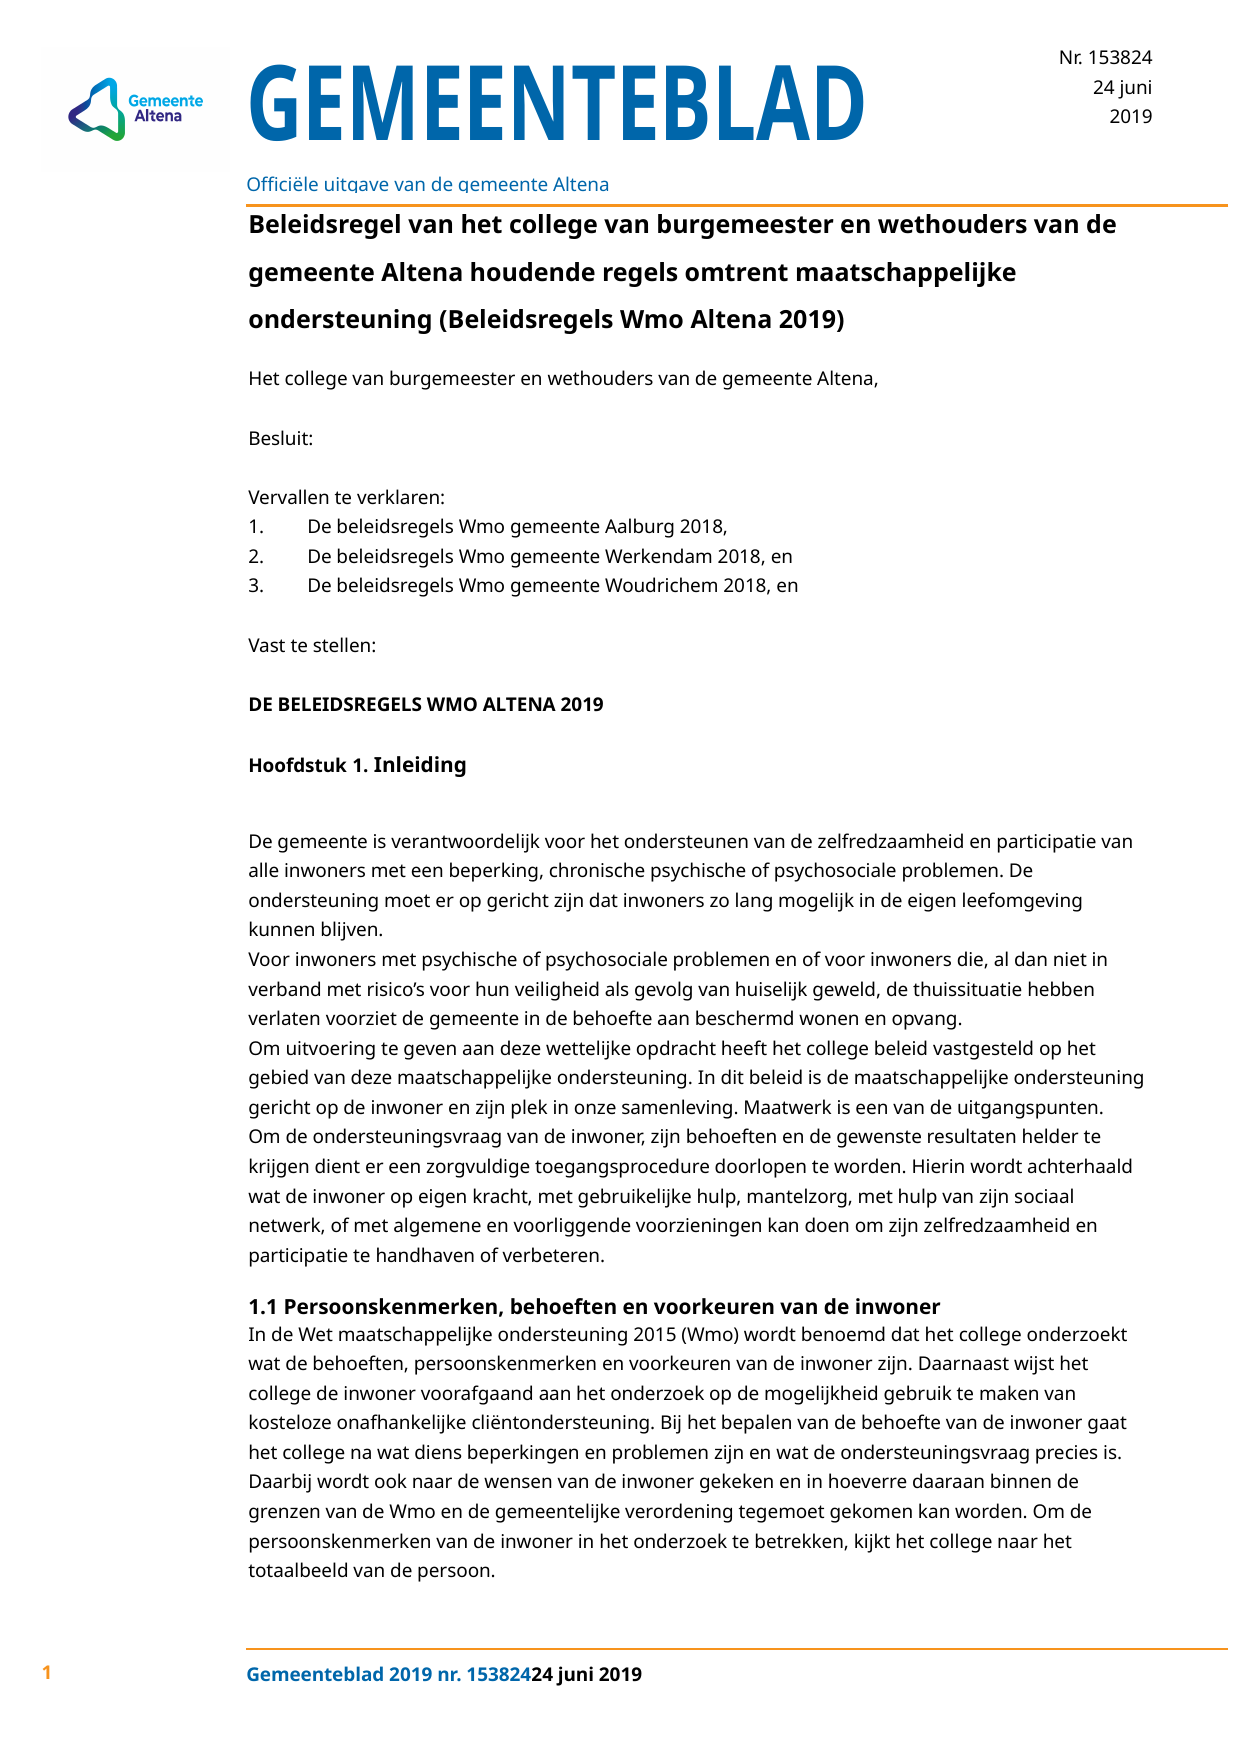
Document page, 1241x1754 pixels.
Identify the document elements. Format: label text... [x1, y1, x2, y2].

list De beleidsregels Wmo gemeente Aalburg 2018, [248, 513, 1152, 539]
text In de Wet maatschappelijke ondersteuning 2015 (Wmo) wordt benoemd dat het college onderzoekt wat de behoeften, persoonskenmerken en voorkeuren van de inwoner zijn. Daarnaast wijst het college de inwoner voorafgaand aan het onderzoek op de mogelijkheid gebruik te maken van kosteloze onafhankelijke cliëntondersteuning. Bij het bepalen van de behoefte van de inwoner gaat het college na wat diens beperkingen en problemen zijn en wat de ondersteuningsvraag precies is. Daarbij wordt ook naar de wensen van de inwoner gekeken en in hoeverre daaraan binnen de grenzen van de Wmo en de gemeentelijke verordening tegemoet gekomen kan worden. Om de persoonskenmerken van de inwoner in het onderzoek te betrekken, kijkt het college naar het totaalbeeld van de persoon. [248, 1321, 1152, 1583]
text Om uitvoering te geven aan deze wettelijke opdracht heeft het college beleid vastgesteld op het gebied van deze maatschappelijke ondersteuning. In dit beleid is de maatschappelijke ondersteuning gericht op de inwoner en zijn plek in onze samenleving. Maatwerk is een van de uitgangspunten. [248, 1035, 1152, 1120]
text DE BELEIDSREGELS WMO ALTENA 2019 [248, 691, 1152, 717]
text Beleidsregel van het college van burgemeester en wethouders van de gemeente Altena houdende regels omtrent maatschappelijke ondersteuning (Beleidsregels Wmo Altena 2019) [248, 207, 1152, 336]
picture [41, 47, 231, 172]
text Vervallen te verklaren: [248, 484, 1152, 509]
text Besluit: [248, 425, 1152, 450]
text De gemeente is verantwoordelijk voor het ondersteunen van de zelfredzaamheid en participatie van alle inwoners met een beperking, chronische psychische of psychosociale problemen. De ondersteuning moet er op gericht zijn dat inwoners zo lang mogelijk in de eigen leefomgeving kunnen blijven. [248, 828, 1152, 942]
text Om de ondersteuningsvraag van de inwoner, zijn behoeften en de gewenste resultaten helder te krijgen dient er een zorgvuldige toegangsprocedure doorlopen te worden. Hierin wordt achterhaald wat de inwoner op eigen kracht, met gebruikelijke hulp, mantelzorg, met hulp van zijn sociaal netwerk, of met algemene en voorliggende voorzieningen kan doen om zijn zelfredzaamheid en participatie te handhaven of verbeteren. [248, 1124, 1152, 1268]
text Hoofdstuk 1. Inleiding [248, 750, 1152, 778]
text 1.1 Persoonskenmerken, behoeften en voorkeuren van de inwoner [248, 1292, 1152, 1321]
text Het college van burgemeester en wethouders van de gemeente Altena, [248, 366, 1152, 391]
text Voor inwoners met psychische of psychosociale problemen en of voor inwoners die, al dan niet in verband met risico’s voor hun veiligheid als gevolg van huiselijk geweld, de thuissituatie hebben verlaten voorziet de gemeente in de behoefte aan beschermd wonen en opvang. [248, 946, 1152, 1031]
text Vast te stellen: [248, 632, 1152, 657]
list De beleidsregels Wmo gemeente Werkendam 2018, en [248, 543, 1152, 569]
list De beleidsregels Wmo gemeente Woudrichem 2018, en [248, 573, 1152, 598]
